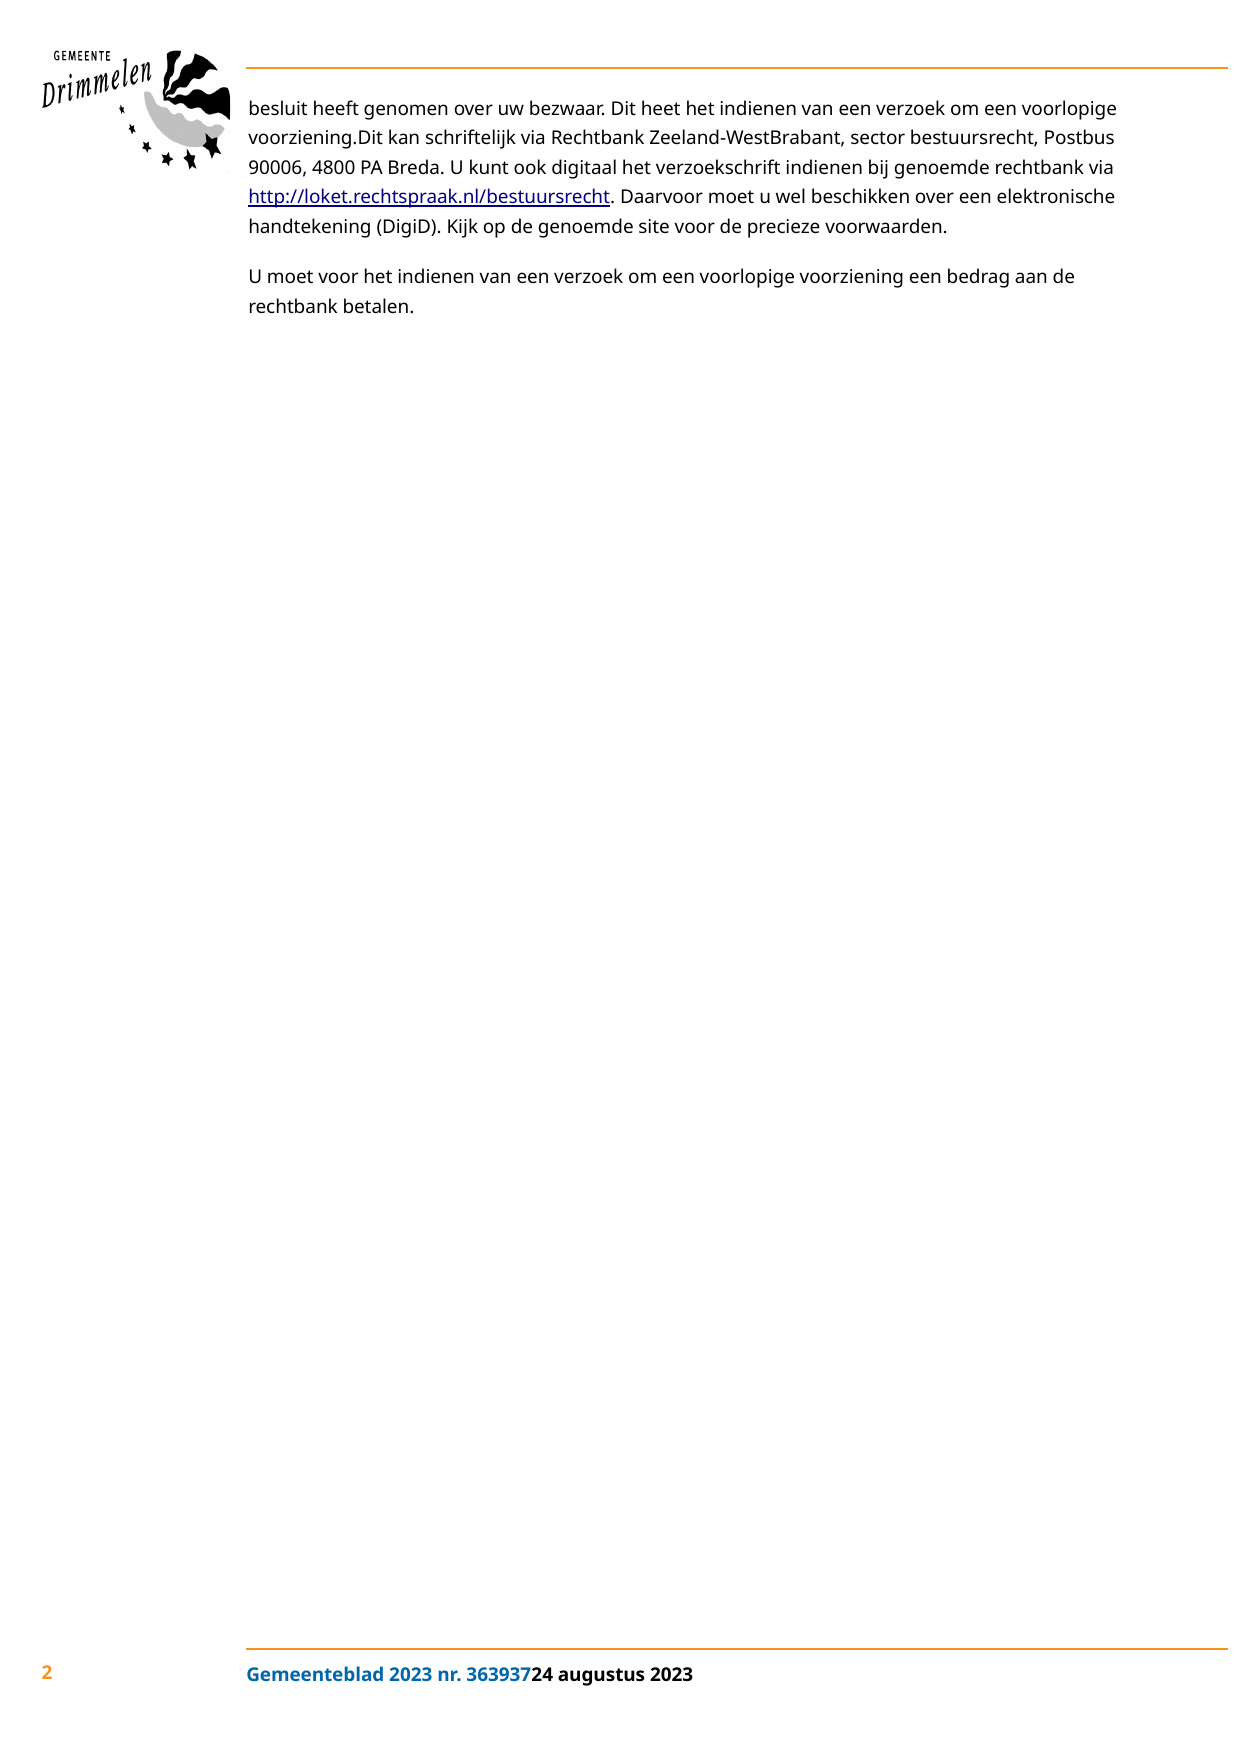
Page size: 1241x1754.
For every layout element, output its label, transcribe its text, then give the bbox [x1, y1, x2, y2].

text besluit heeft genomen over uw bezwaar. Dit heet het indienen van een verzoek om een voorlopige voorziening.Dit kan schriftelijk via Rechtbank Zeeland-WestBrabant, sector bestuursrecht, Postbus 90006, 4800 PA Breda. U kunt ook digitaal het verzoekschrift indienen bij genoemde rechtbank via http://loket.rechtspraak.nl/bestuursrecht. Daarvoor moet u wel beschikken over een elektronische handtekening (DigiD). Kijk op de genoemde site voor de precieze voorwaarden. [248, 95, 1152, 239]
text U moet voor het indienen van een verzoek om een voorlopige voorziening een bedrag aan de rechtbank betalen. [248, 263, 1152, 319]
picture [41, 47, 231, 172]
